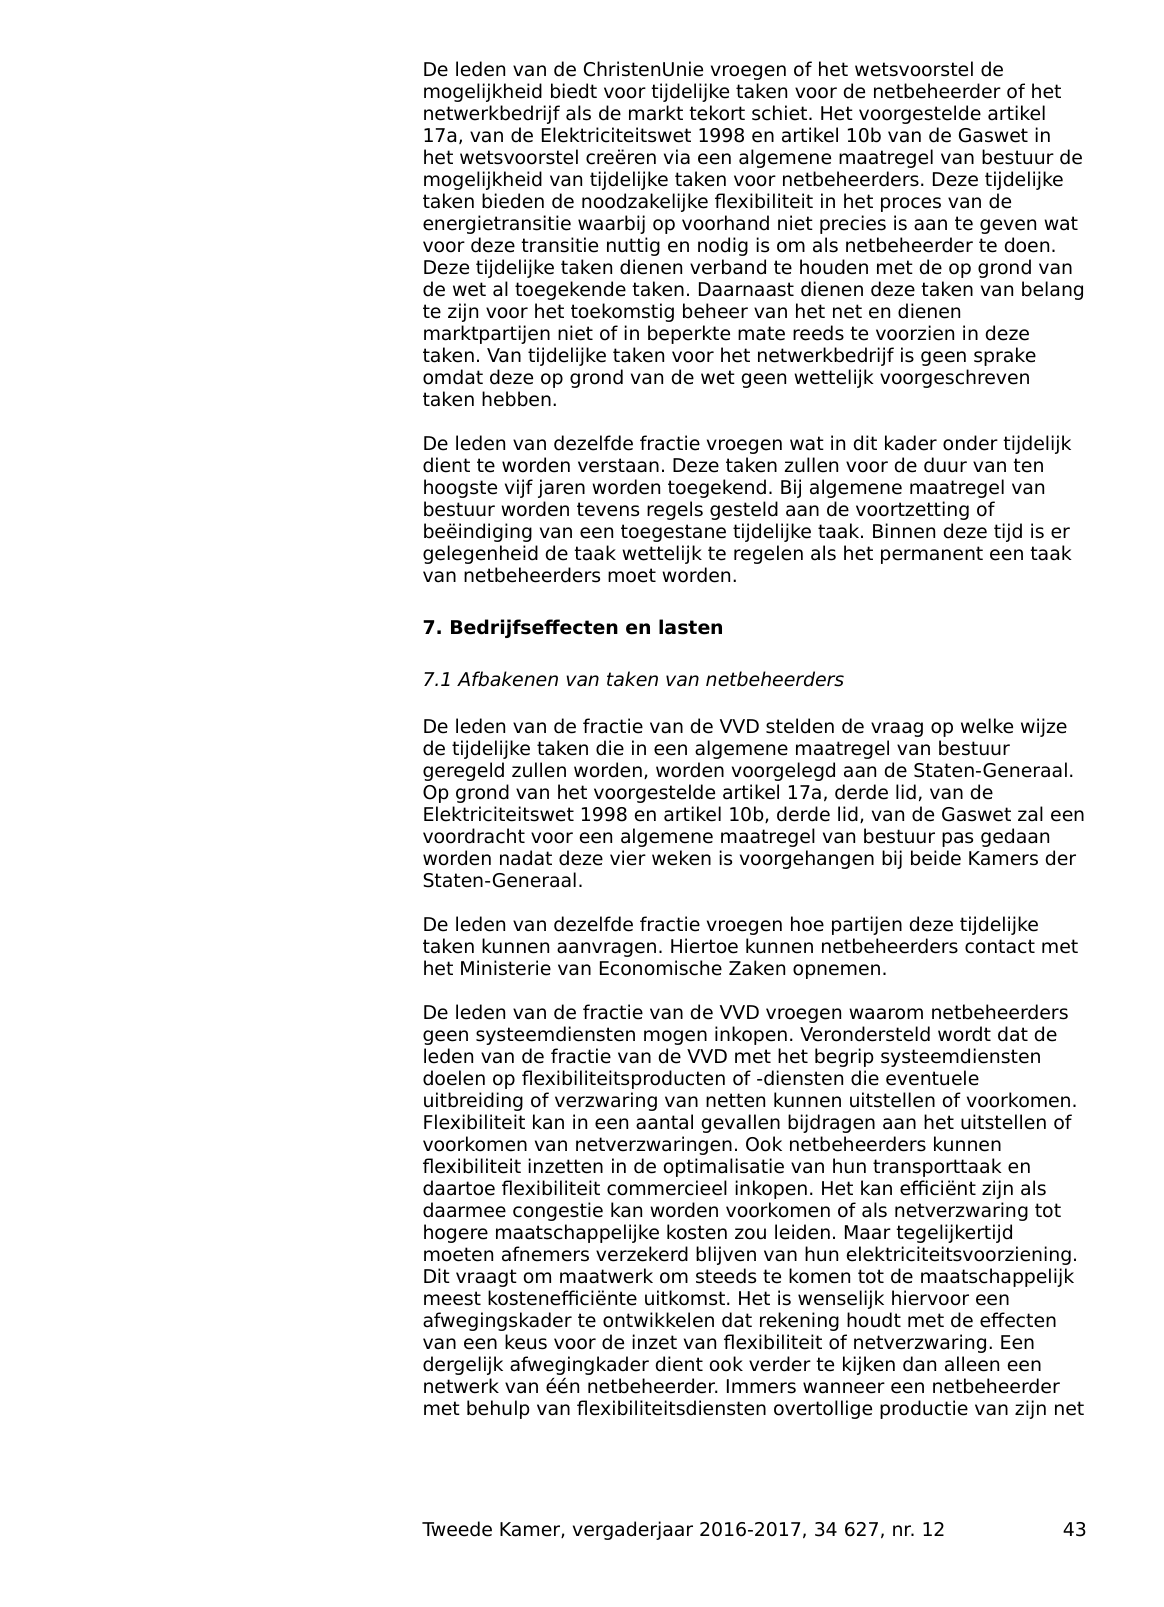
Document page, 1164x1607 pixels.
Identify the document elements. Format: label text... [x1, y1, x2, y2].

text De leden van de ChristenUnie vroegen of het wetsvoorstel de mogelijkheid biedt voor tijdelijke taken voor de netbeheerder of het netwerkbedrijf als de markt tekort schiet. Het voorgestelde artikel 17a, van de Elektriciteitswet 1998 en artikel 10b van de Gaswet in het wetsvoorstel creëren via een algemene maatregel van bestuur de mogelijkheid van tijdelijke taken voor netbeheerders. Deze tijdelijke taken bieden de noodzakelijke flexibiliteit in het proces van de energietransitie waarbij op voorhand niet precies is aan te geven wat voor deze transitie nuttig en nodig is om als netbeheerder te doen. Deze tijdelijke taken dienen verband te houden met de op grond van de wet al toegekende taken. Daarnaast dienen deze taken van belang te zijn voor het toekomstig beheer van het net en dienen marktpartijen niet of in beperkte mate reeds te voorzien in deze taken. Van tijdelijke taken voor het netwerkbedrijf is geen sprake omdat deze op grond van de wet geen wettelijk voorgeschreven taken hebben. [422, 59, 1087, 411]
text De leden van de fractie van de VVD stelden de vraag op welke wijze de tijdelijke taken die in een algemene maatregel van bestuur geregeld zullen worden, worden voorgelegd aan de Staten-Generaal. [422, 716, 1087, 782]
text De leden van de fractie van de VVD vroegen waarom netbeheerders geen systeemdiensten mogen inkopen. Verondersteld wordt dat de leden van de fractie van de VVD met het begrip systeemdiensten doelen op flexibiliteitsproducten of -diensten die eventuele uitbreiding of verzwaring van netten kunnen uitstellen of voorkomen. Flexibiliteit kan in een aantal gevallen bijdragen aan het uitstellen of voorkomen van netverzwaringen. Ook netbeheerders kunnen flexibiliteit inzetten in de optimalisatie van hun transporttaak en daartoe flexibiliteit commercieel inkopen. Het kan efficiënt zijn als daarmee congestie kan worden voorkomen of als netverzwaring tot hogere maatschappelijke kosten zou leiden. Maar tegelijkertijd moeten afnemers verzekerd blijven van hun elektriciteitsvoorziening. Dit vraagt om maatwerk om steeds te komen tot de maatschappelijk meest kostenefficiënte uitkomst. Het is wenselijk hiervoor een afwegingskader te ontwikkelen dat rekening houdt met de effecten van een keus voor de inzet van flexibiliteit of netverzwaring. Een dergelijk afwegingkader dient ook verder te kijken dan alleen een netwerk van één netbeheerder. Immers wanneer een netbeheerder met behulp van flexibiliteitsdiensten overtollige productie van zijn net [422, 1002, 1087, 1419]
subtitle 7. Bedrijfseffecten en lasten [422, 617, 1087, 639]
text De leden van dezelfde fractie vroegen wat in dit kader onder tijdelijk dient te worden verstaan. Deze taken zullen voor de duur van ten hoogste vijf jaren worden toegekend. Bij algemene maatregel van bestuur worden tevens regels gesteld aan de voortzetting of beëindiging van een toegestane tijdelijke taak. Binnen deze tijd is er gelegenheid de taak wettelijk te regelen als het permanent een taak van netbeheerders moet worden. [422, 433, 1087, 587]
text Op grond van het voorgestelde artikel 17a, derde lid, van de Elektriciteitswet 1998 en artikel 10b, derde lid, van de Gaswet zal een voordracht voor een algemene maatregel van bestuur pas gedaan worden nadat deze vier weken is voorgehangen bij beide Kamers der Staten-Generaal. [422, 782, 1087, 892]
subtitle 7.1 Afbakenen van taken van netbeheerders [422, 669, 1087, 691]
text De leden van dezelfde fractie vroegen hoe partijen deze tijdelijke taken kunnen aanvragen. Hiertoe kunnen netbeheerders contact met het Ministerie van Economische Zaken opnemen. [422, 914, 1087, 980]
